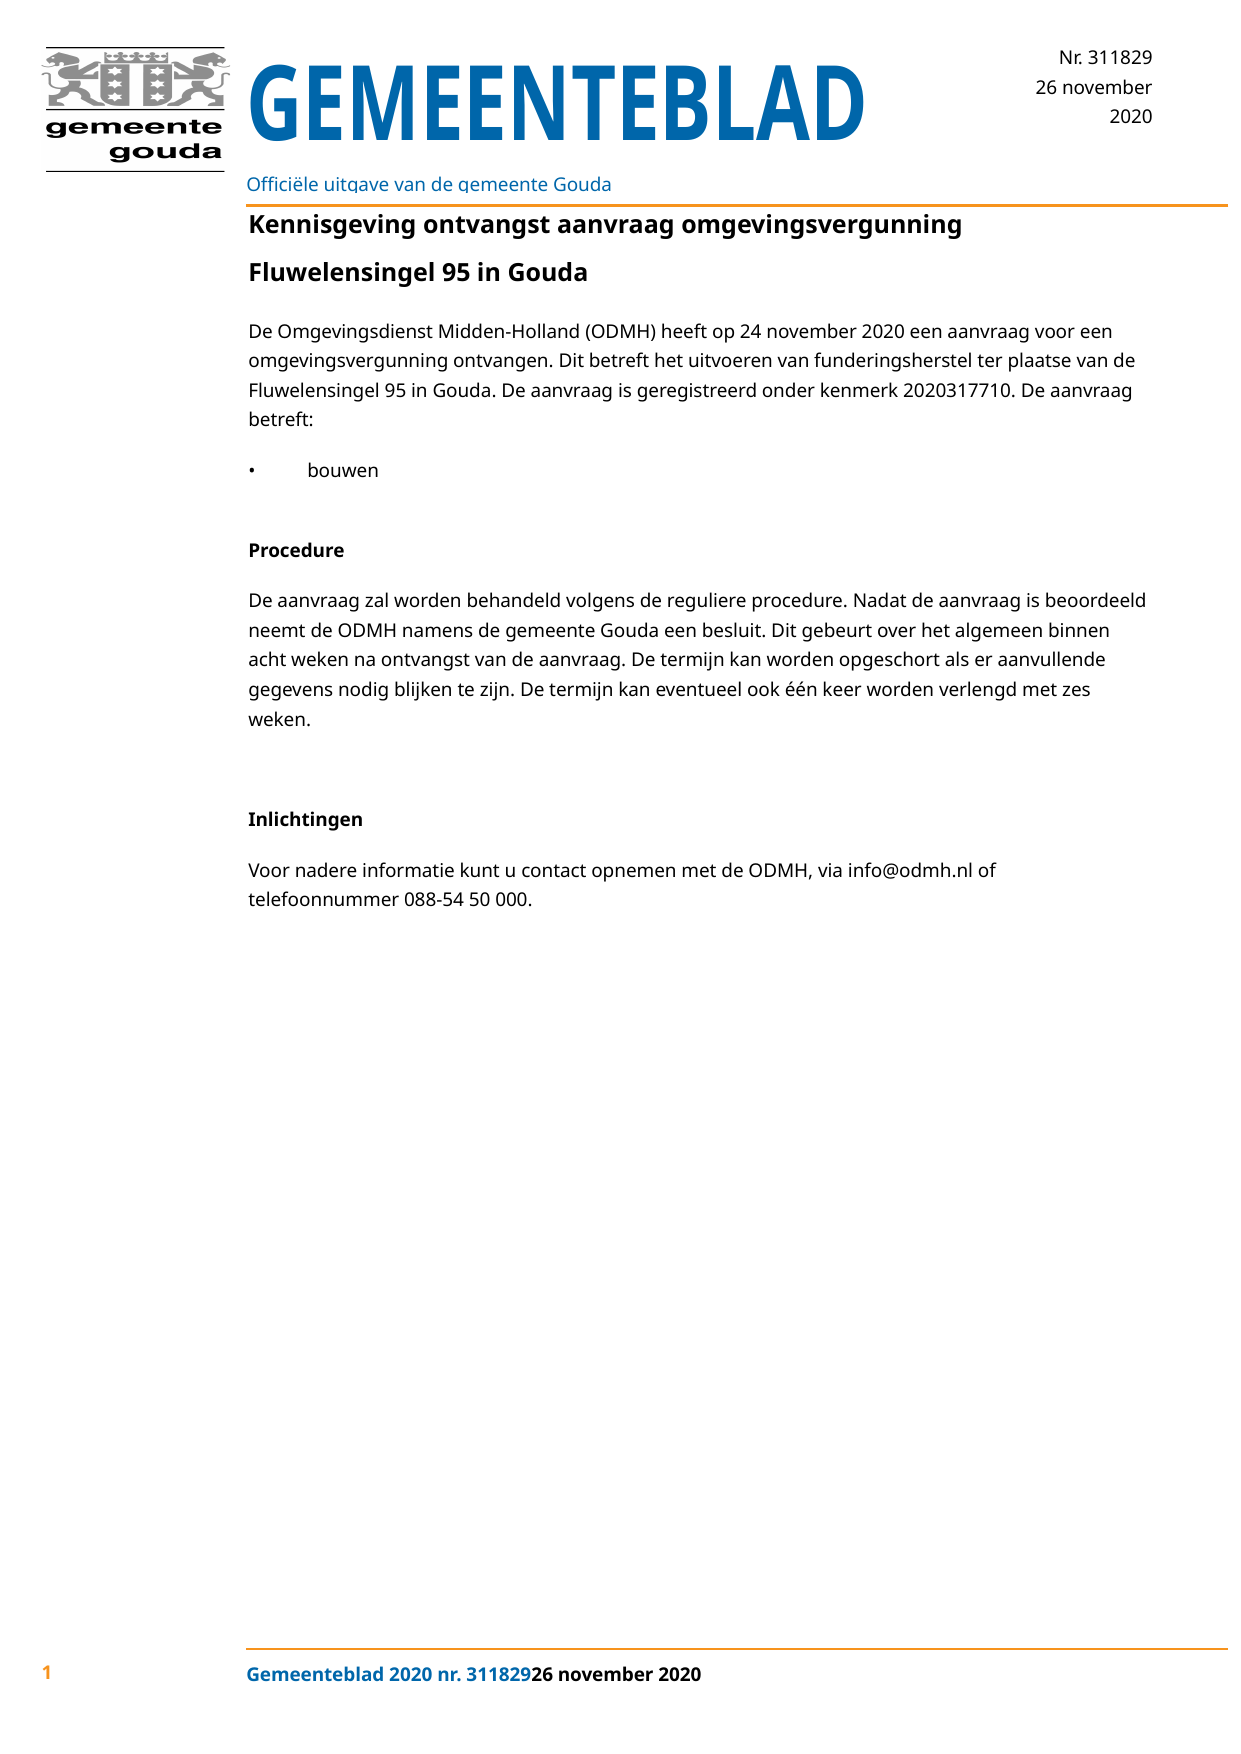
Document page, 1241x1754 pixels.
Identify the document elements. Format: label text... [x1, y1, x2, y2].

picture [41, 47, 231, 172]
text De aanvraag zal worden behandeld volgens de reguliere procedure. Nadat de aanvraag is beoordeeld neemt de ODMH namens de gemeente Gouda een besluit. Dit gebeurt over het algemeen binnen acht weken na ontvangst van de aanvraag. De termijn kan worden opgeschort als er aanvullende gegevens nodig blijken te zijn. De termijn kan eventueel ook één keer worden verlengd met zes weken. [248, 587, 1152, 732]
text De Omgevingsdienst Midden-Holland (ODMH) heeft op 24 november 2020 een aanvraag voor een omgevingsvergunning ontvangen. Dit betreft het uitvoeren van funderingsherstel ter plaatse van de Fluwelensingel 95 in Gouda. De aanvraag is geregistreerd onder kenmerk 2020317710. De aanvraag betreft: [248, 318, 1152, 432]
text Voor nadere informatie kunt u contact opnemen met de ODMH, via info@odmh.nl of telefoonnummer 088-54 50 000. [248, 857, 1152, 912]
text Kennisgeving ontvangst aanvraag omgevingsvergunning Fluwelensingel 95 in Gouda [248, 207, 1152, 288]
text Inlichtingen [248, 807, 1152, 832]
text Procedure [248, 537, 1152, 563]
list bouwen [248, 457, 1152, 483]
